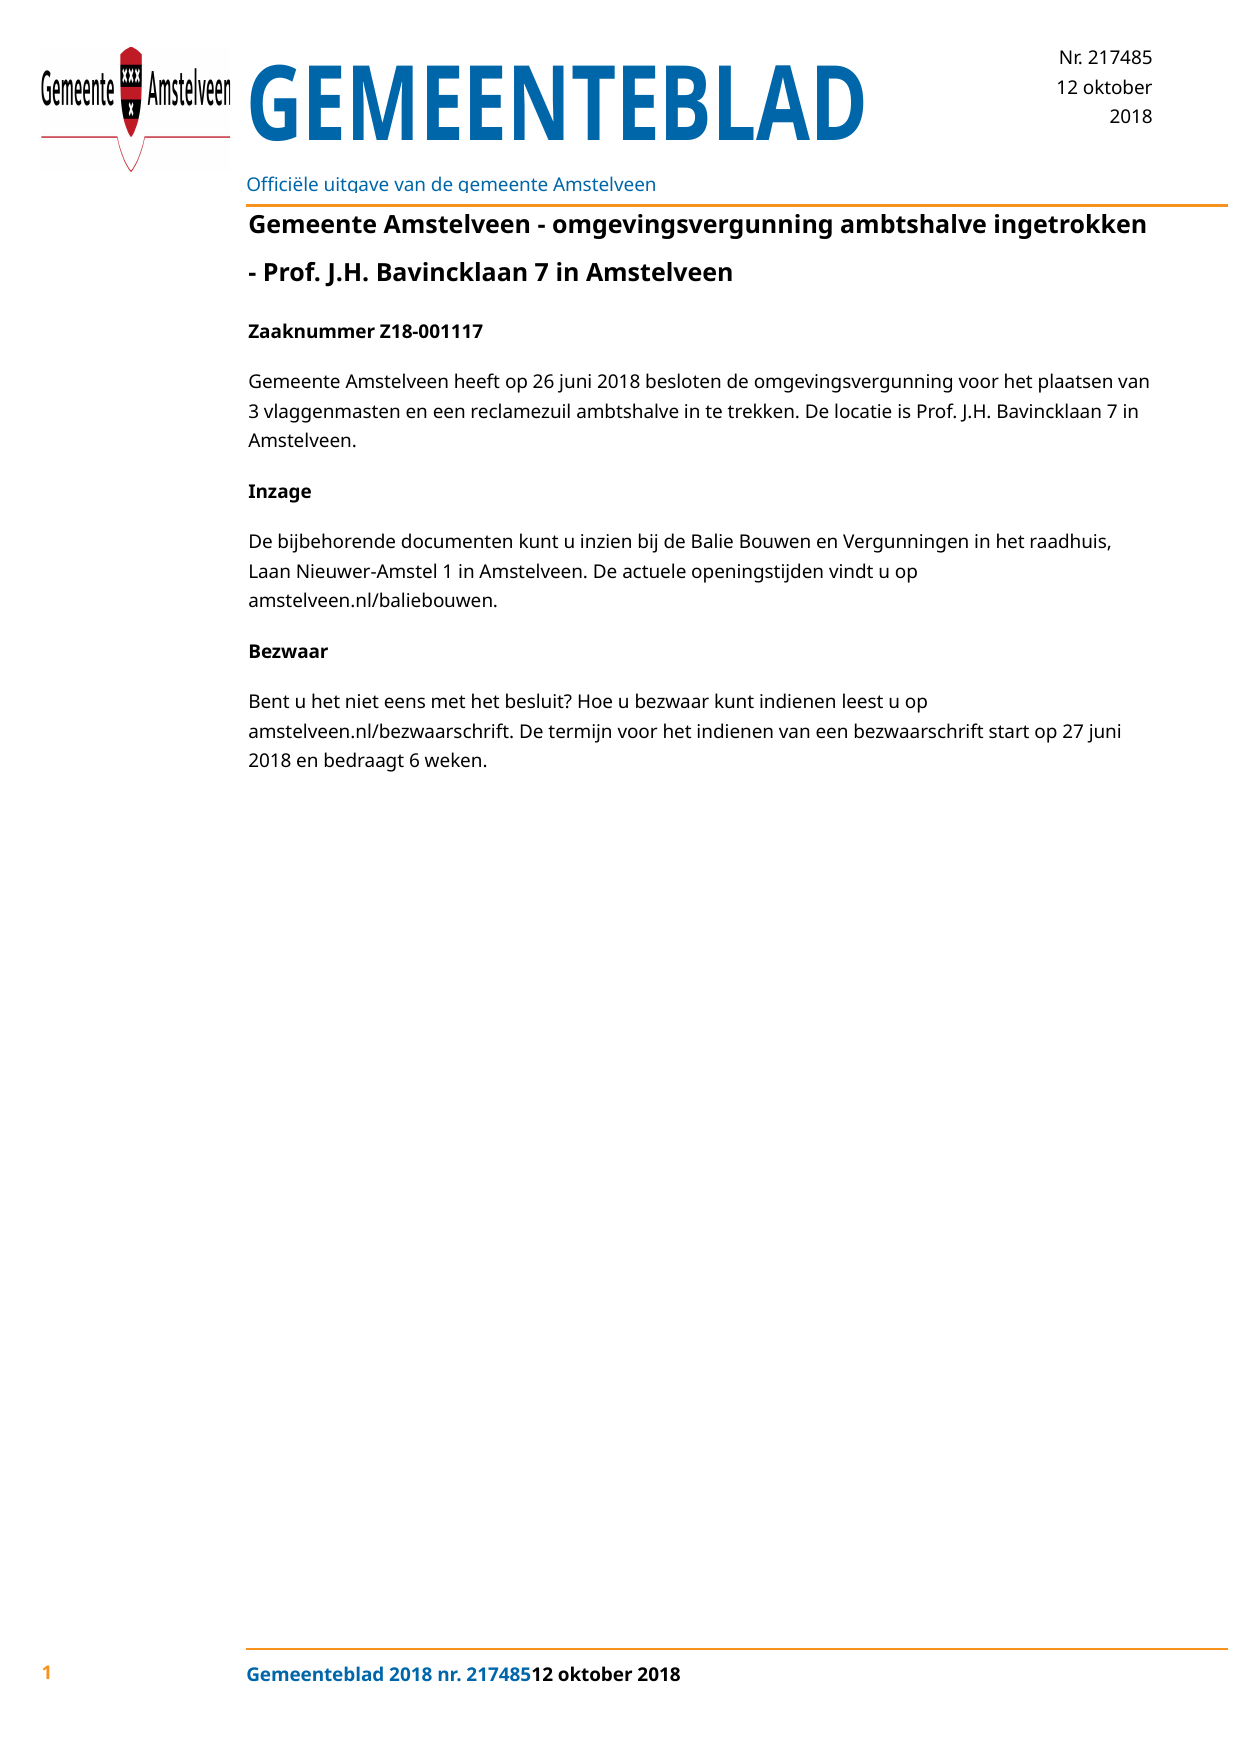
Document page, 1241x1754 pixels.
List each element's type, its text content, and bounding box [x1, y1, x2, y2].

text Bent u het niet eens met het besluit? Hoe u bezwaar kunt indienen leest u op amstelveen.nl/bezwaarschrift. De termijn voor het indienen van een bezwaarschrift start op 27 juni 2018 en bedraagt 6 weken. [248, 688, 1152, 773]
text Bezwaar [248, 638, 1152, 664]
text Gemeente Amstelveen - omgevingsvergunning ambtshalve ingetrokken - Prof. J.H. Bavincklaan 7 in Amstelveen [248, 207, 1152, 288]
picture [41, 47, 231, 172]
text De bijbehorende documenten kunt u inzien bij de Balie Bouwen en Vergunningen in het raadhuis, Laan Nieuwer-Amstel 1 in Amstelveen. De actuele openingstijden vindt u op amstelveen.nl/baliebouwen. [248, 528, 1152, 613]
text Gemeente Amstelveen heeft op 26 juni 2018 besloten de omgevingsvergunning voor het plaatsen van 3 vlaggenmasten en een reclamezuil ambtshalve in te trekken. De locatie is Prof. J.H. Bavincklaan 7 in Amstelveen. [248, 368, 1152, 453]
text Inzage [248, 478, 1152, 504]
text Zaaknummer Z18-001117 [248, 318, 1152, 344]
